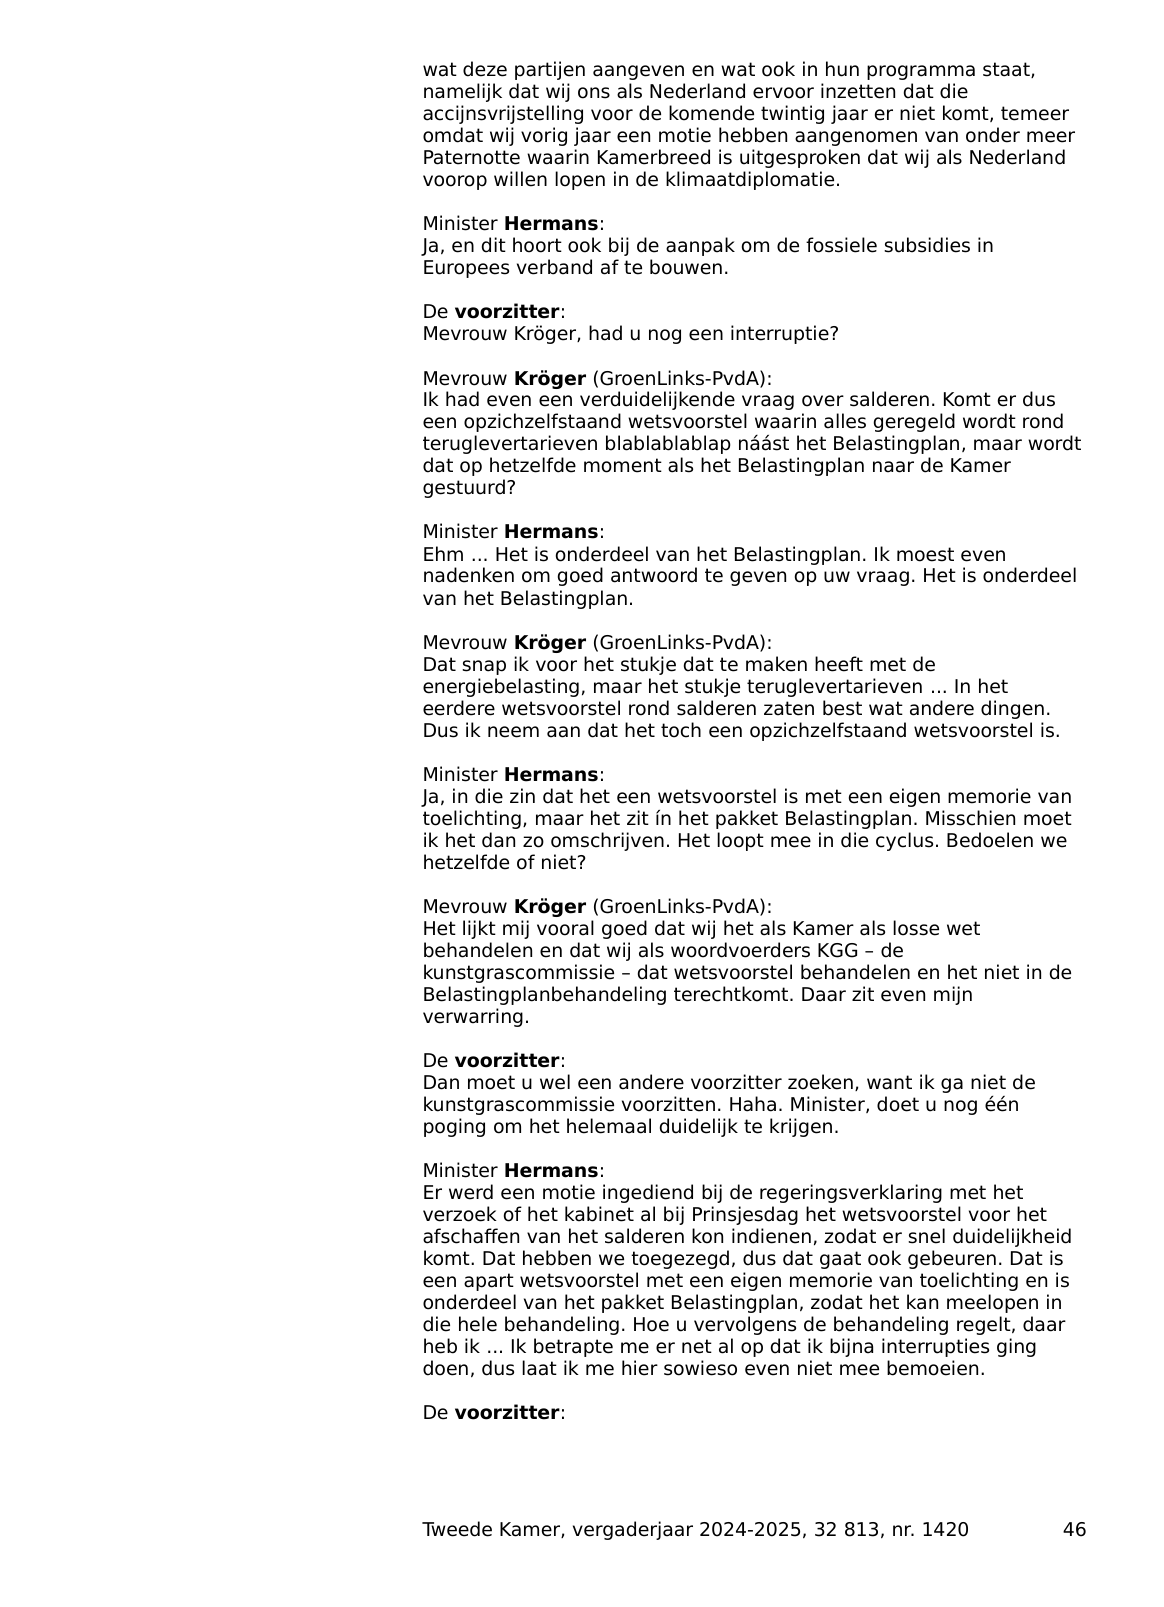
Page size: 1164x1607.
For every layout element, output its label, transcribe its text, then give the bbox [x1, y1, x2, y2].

text Mevrouw Kröger, had u nog een interruptie? [422, 323, 1087, 345]
text Het lijkt mij vooral goed dat wij het als Kamer als losse wet behandelen en dat wij als woordvoerders KGG – de kunstgrascommissie – dat wetsvoorstel behandelen en het niet in de Belastingplanbehandeling terechtkomt. Daar zit even mijn verwarring. [422, 918, 1087, 1028]
text Dat snap ik voor het stukje dat te maken heeft met de energiebelasting, maar het stukje teruglevertarieven ... In het eerdere wetsvoorstel rond salderen zaten best wat andere dingen. Dus ik neem aan dat het toch een opzichzelfstaand wetsvoorstel is. [422, 653, 1087, 741]
text Ja, in die zin dat het een wetsvoorstel is met een eigen memorie van toelichting, maar het zit ín het pakket Belastingplan. Misschien moet ik het dan zo omschrijven. Het loopt mee in die cyclus. Bedoelen we hetzelfde of niet? [422, 786, 1087, 873]
text De voorzitter: [422, 301, 1087, 323]
text De voorzitter: [422, 1050, 1087, 1072]
text Dan moet u wel een andere voorzitter zoeken, want ik ga niet de kunstgrascommissie voorzitten. Haha. Minister, doet u nog één poging om het helemaal duidelijk te krijgen. [422, 1072, 1087, 1138]
text Mevrouw Kröger (GroenLinks-PvdA): [422, 367, 1087, 389]
text Ja, en dit hoort ook bij de aanpak om de fossiele subsidies in Europees verband af te bouwen. [422, 235, 1087, 279]
text Ik had even een verduidelijkende vraag over salderen. Komt er dus een opzichzelfstaand wetsvoorstel waarin alles geregeld wordt rond teruglevertarieven blablablablap náást het Belastingplan, maar wordt dat op hetzelfde moment als het Belastingplan naar de Kamer gestuurd? [422, 389, 1087, 499]
text Minister Hermans: [422, 1160, 1087, 1182]
text De voorzitter: [422, 1402, 1087, 1424]
text Mevrouw Kröger (GroenLinks-PvdA): [422, 632, 1087, 653]
text Minister Hermans: [422, 213, 1087, 235]
text Minister Hermans: [422, 521, 1087, 543]
text Ehm ... Het is onderdeel van het Belastingplan. Ik moest even nadenken om goed antwoord te geven op uw vraag. Het is onderdeel van het Belastingplan. [422, 543, 1087, 609]
text Minister Hermans: [422, 764, 1087, 786]
text Er werd een motie ingediend bij de regeringsverklaring met het verzoek of het kabinet al bij Prinsjesdag het wetsvoorstel voor het afschaffen van het salderen kon indienen, zodat er snel duidelijkheid komt. Dat hebben we toegezegd, dus dat gaat ook gebeuren. Dat is een apart wetsvoorstel met een eigen memorie van toelichting en is onderdeel van het pakket Belastingplan, zodat het kan meelopen in die hele behandeling. Hoe u vervolgens de behandeling regelt, daar heb ik ... Ik betrapte me er net al op dat ik bijna interrupties ging doen, dus laat ik me hier sowieso even niet mee bemoeien. [422, 1182, 1087, 1380]
text Mevrouw Kröger (GroenLinks-PvdA): [422, 896, 1087, 918]
text wat deze partijen aangeven en wat ook in hun programma staat, namelijk dat wij ons als Nederland ervoor inzetten dat die accijnsvrijstelling voor de komende twintig jaar er niet komt, temeer omdat wij vorig jaar een motie hebben aangenomen van onder meer Paternotte waarin Kamerbreed is uitgesproken dat wij als Nederland voorop willen lopen in de klimaatdiplomatie. [422, 59, 1087, 191]
